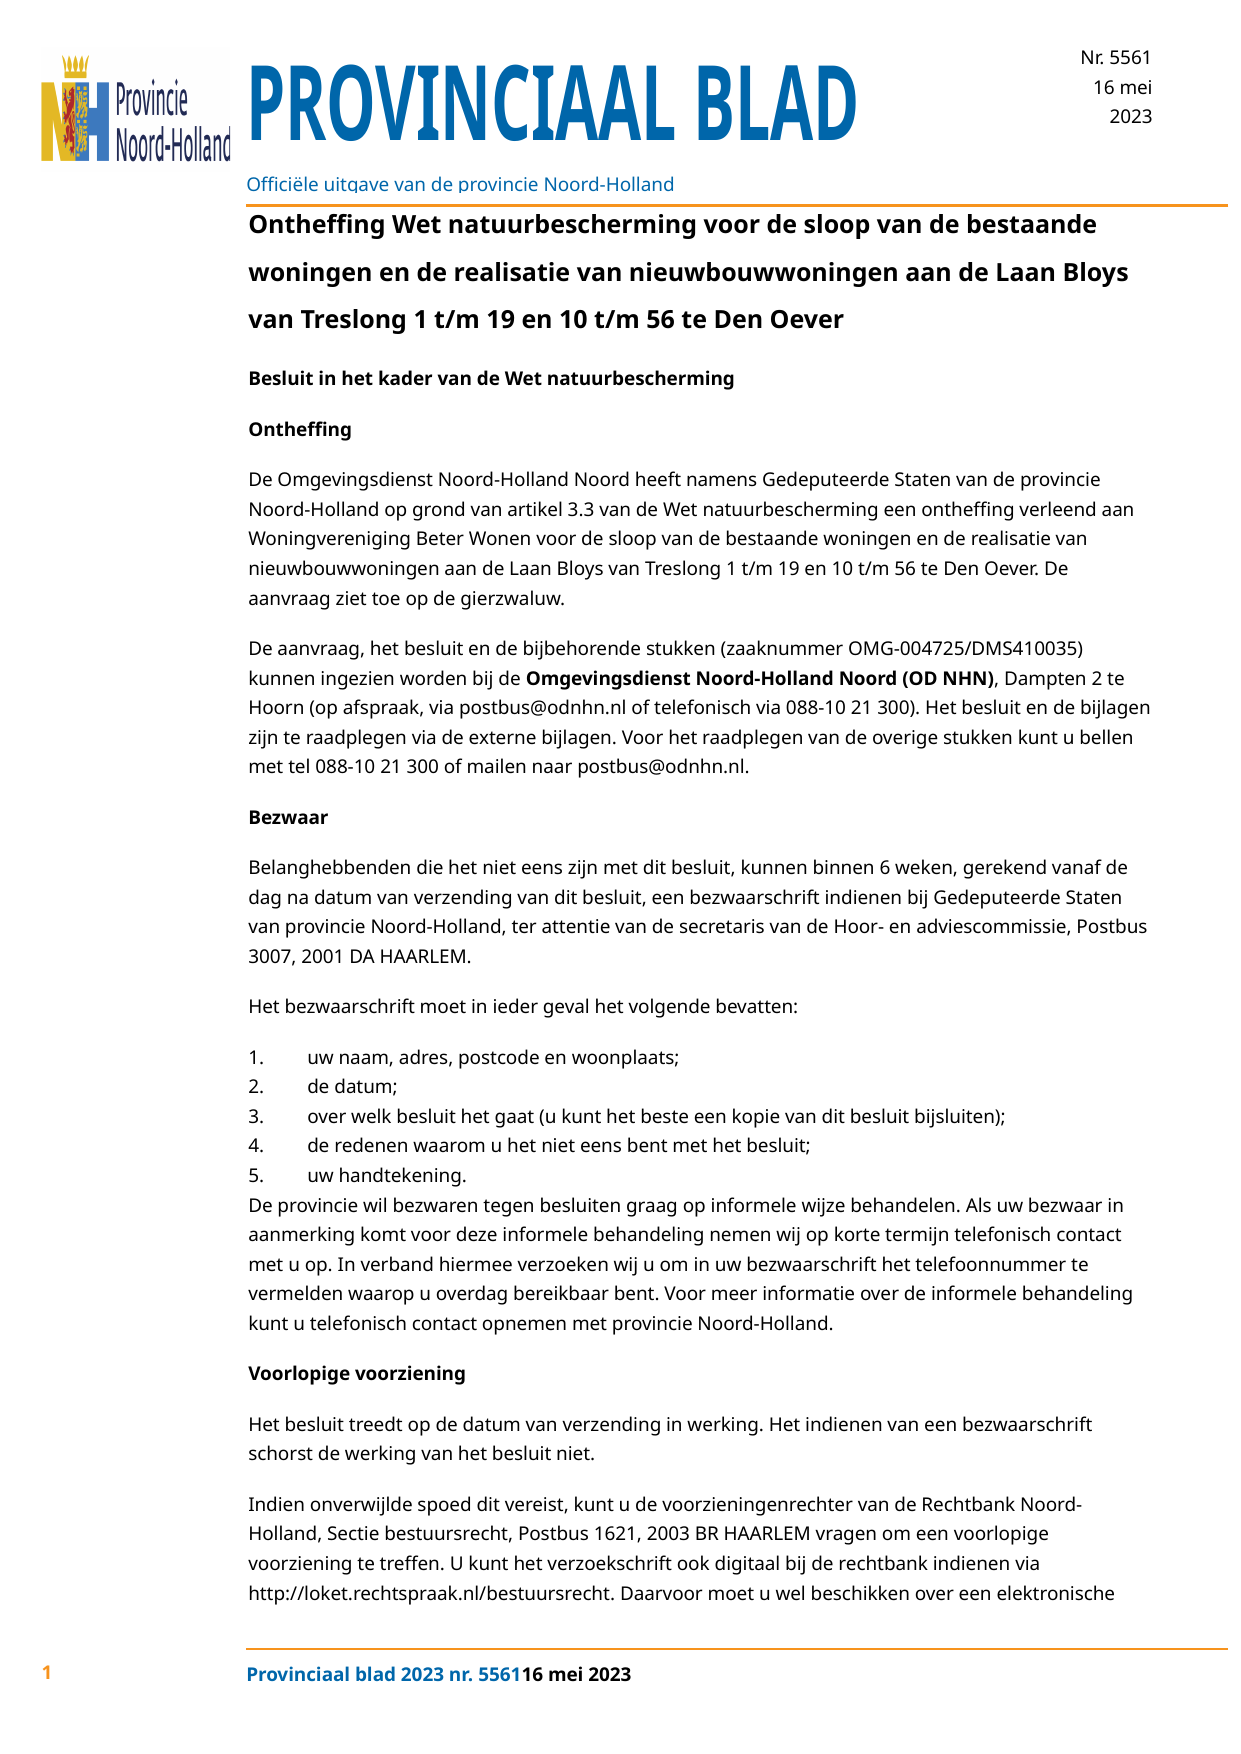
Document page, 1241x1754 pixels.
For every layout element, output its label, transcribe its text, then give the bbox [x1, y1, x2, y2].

text Ontheffing [248, 416, 1152, 442]
text De Omgevingsdienst Noord-Holland Noord heeft namens Gedeputeerde Staten van de provincie Noord-Holland op grond van artikel 3.3 van de Wet natuurbescherming een ontheffing verleend aan Woningvereniging Beter Wonen voor de sloop van de bestaande woningen en de realisatie van nieuwbouwwoningen aan de Laan Bloys van Treslong 1 t/m 19 en 10 t/m 56 te Den Oever. De aanvraag ziet toe op de gierzwaluw. [248, 466, 1152, 610]
text Het besluit treedt op de datum van verzending in werking. Het indienen van een bezwaarschrift schorst de werking van het besluit niet. [248, 1411, 1152, 1466]
text Besluit in het kader van de Wet natuurbescherming [248, 366, 1152, 391]
text Ontheffing Wet natuurbescherming voor de sloop van de bestaande woningen en de realisatie van nieuwbouwwoningen aan de Laan Bloys van Treslong 1 t/m 19 en 10 t/m 56 te Den Oever [248, 207, 1152, 336]
list de redenen waarom u het niet eens bent met het besluit; [248, 1133, 1152, 1158]
text Het bezwaarschrift moet in ieder geval het volgende bevatten: [248, 993, 1152, 1019]
text Voorlopige voorziening [248, 1361, 1152, 1386]
picture [41, 47, 231, 172]
list over welk besluit het gaat (u kunt het beste een kopie van dit besluit bijsluiten); [248, 1103, 1152, 1129]
list uw naam, adres, postcode en woonplaats; [248, 1044, 1152, 1069]
text Belanghebbenden die het niet eens zijn met dit besluit, kunnen binnen 6 weken, gerekend vanaf de dag na datum van verzending van dit besluit, een bezwaarschrift indienen bij Gedeputeerde Staten van provincie Noord-Holland, ter attentie van de secretaris van de Hoor- en adviescommissie, Postbus 3007, 2001 DA HAARLEM. [248, 854, 1152, 969]
text Bezwaar [248, 804, 1152, 829]
text De aanvraag, het besluit en de bijbehorende stukken (zaaknummer OMG-004725/DMS410035) kunnen ingezien worden bij de Omgevingsdienst Noord-Holland Noord (OD NHN), Dampten 2 te Hoorn (op afspraak, via postbus@odnhn.nl of telefonisch via 088-10 21 300). Het besluit en de bijlagen zijn te raadplegen via de externe bijlagen. Voor het raadplegen van de overige stukken kunt u bellen met tel 088-10 21 300 of mailen naar postbus@odnhn.nl. [248, 635, 1152, 779]
list de datum; [248, 1073, 1152, 1099]
list uw handtekening. [248, 1162, 1152, 1188]
text De provincie wil bezwaren tegen besluiten graag op informele wijze behandelen. Als uw bezwaar in aanmerking komt voor deze informele behandeling nemen wij op korte termijn telefonisch contact met u op. In verband hiermee verzoeken wij u om in uw bezwaarschrift het telefoonnummer te vermelden waarop u overdag bereikbaar bent. Voor meer informatie over de informele behandeling kunt u telefonisch contact opnemen met provincie Noord-Holland. [248, 1192, 1152, 1336]
text Indien onverwijlde spoed dit vereist, kunt u de voorzieningenrechter van de Rechtbank Noord-Holland, Sectie bestuursrecht, Postbus 1621, 2003 BR HAARLEM vragen om een voorlopige voorziening te treffen. U kunt het verzoekschrift ook digitaal bij de rechtbank indienen via http://loket.rechtspraak.nl/bestuursrecht. Daarvoor moet u wel beschikken over een elektronische [248, 1491, 1152, 1605]
